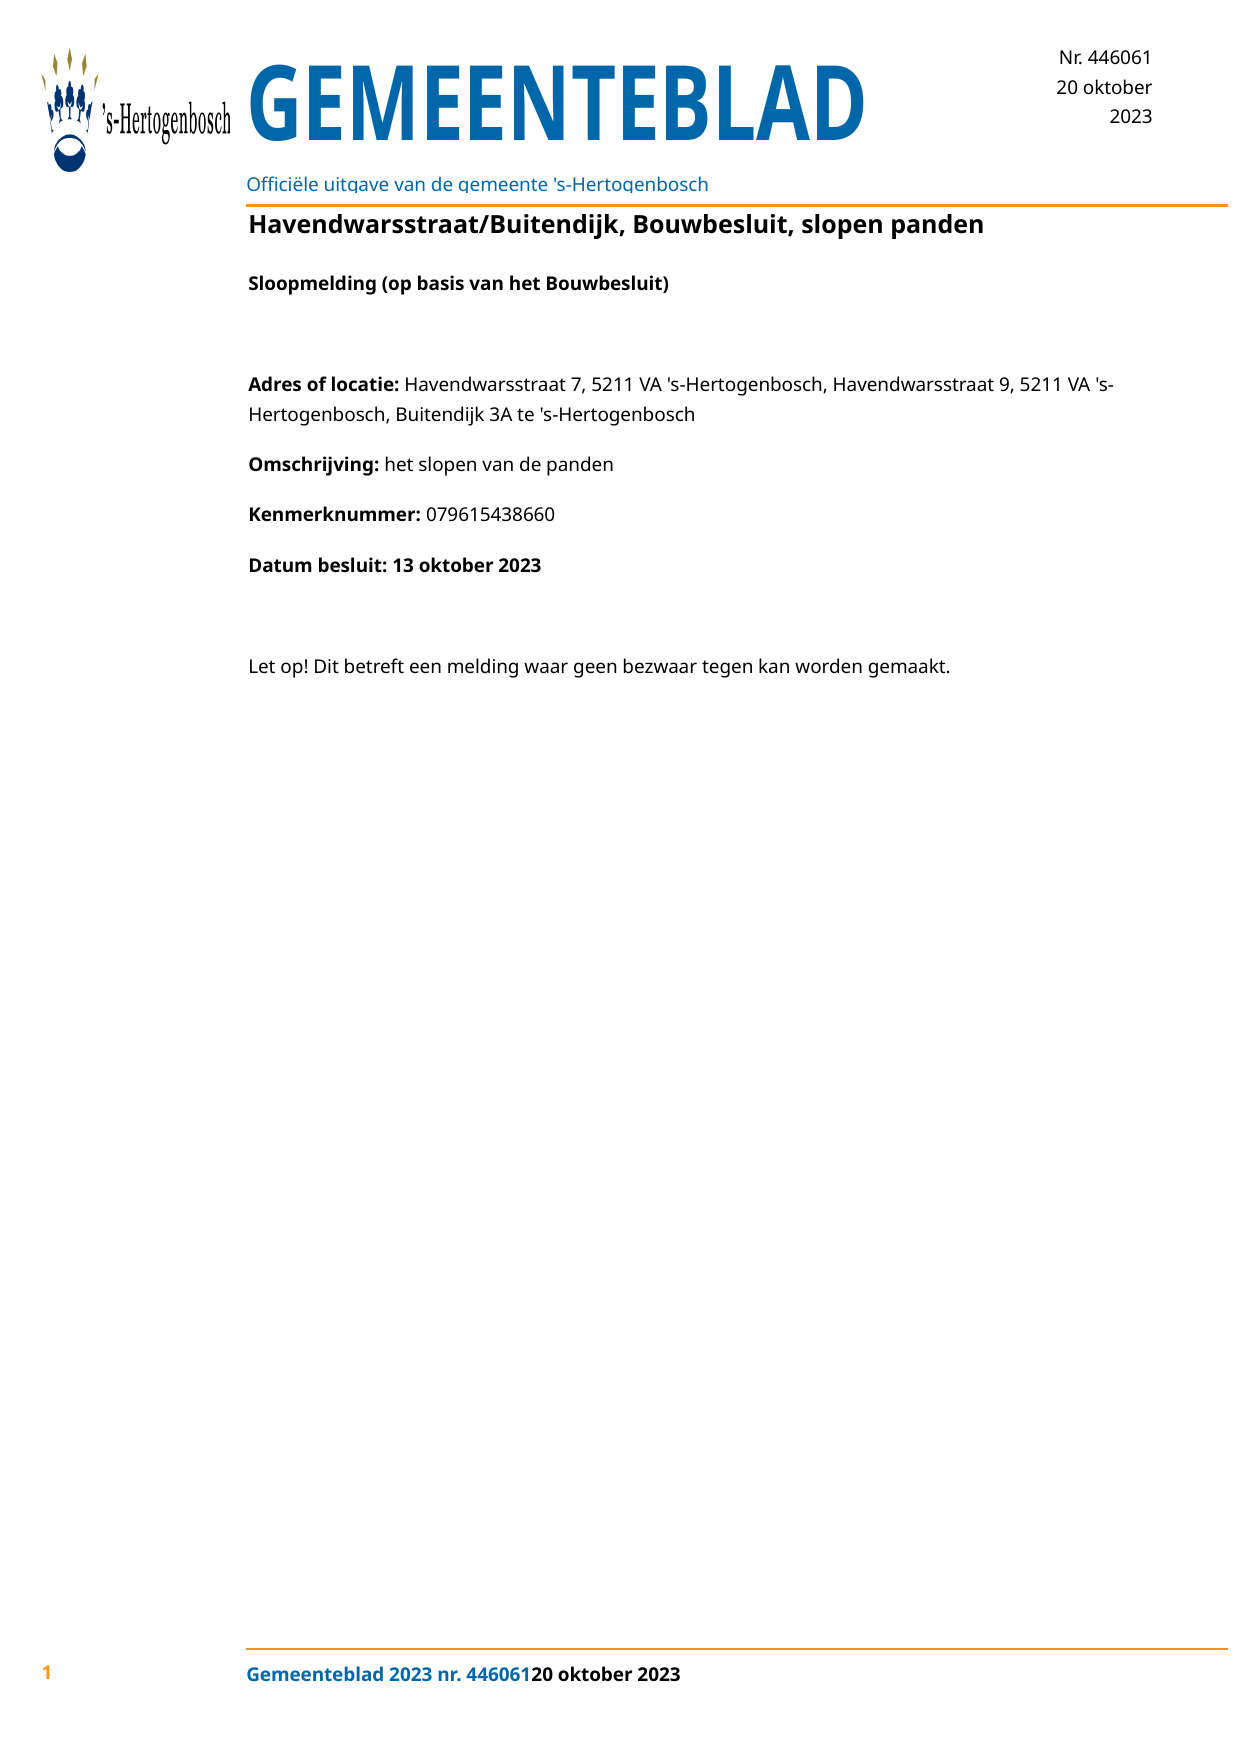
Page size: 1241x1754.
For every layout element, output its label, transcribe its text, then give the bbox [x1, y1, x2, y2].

picture [41, 47, 231, 172]
text Let op! Dit betreft een melding waar geen bezwaar tegen kan worden gemaakt. [248, 653, 1152, 678]
text Havendwarsstraat/Buitendijk, Bouwbesluit, slopen panden [248, 207, 1152, 241]
text Omschrijving: het slopen van de panden [248, 451, 1152, 477]
text Sloopmelding (op basis van het Bouwbesluit) [248, 270, 1152, 296]
text Adres of locatie: Havendwarsstraat 7, 5211 VA 's-Hertogenbosch, Havendwarsstraat 9, 5211 VA 's-Hertogenbosch, Buitendijk 3A te 's-Hertogenbosch [248, 371, 1152, 426]
text Datum besluit: 13 oktober 2023 [248, 552, 1152, 578]
text Kenmerknummer: 079615438660 [248, 502, 1152, 527]
